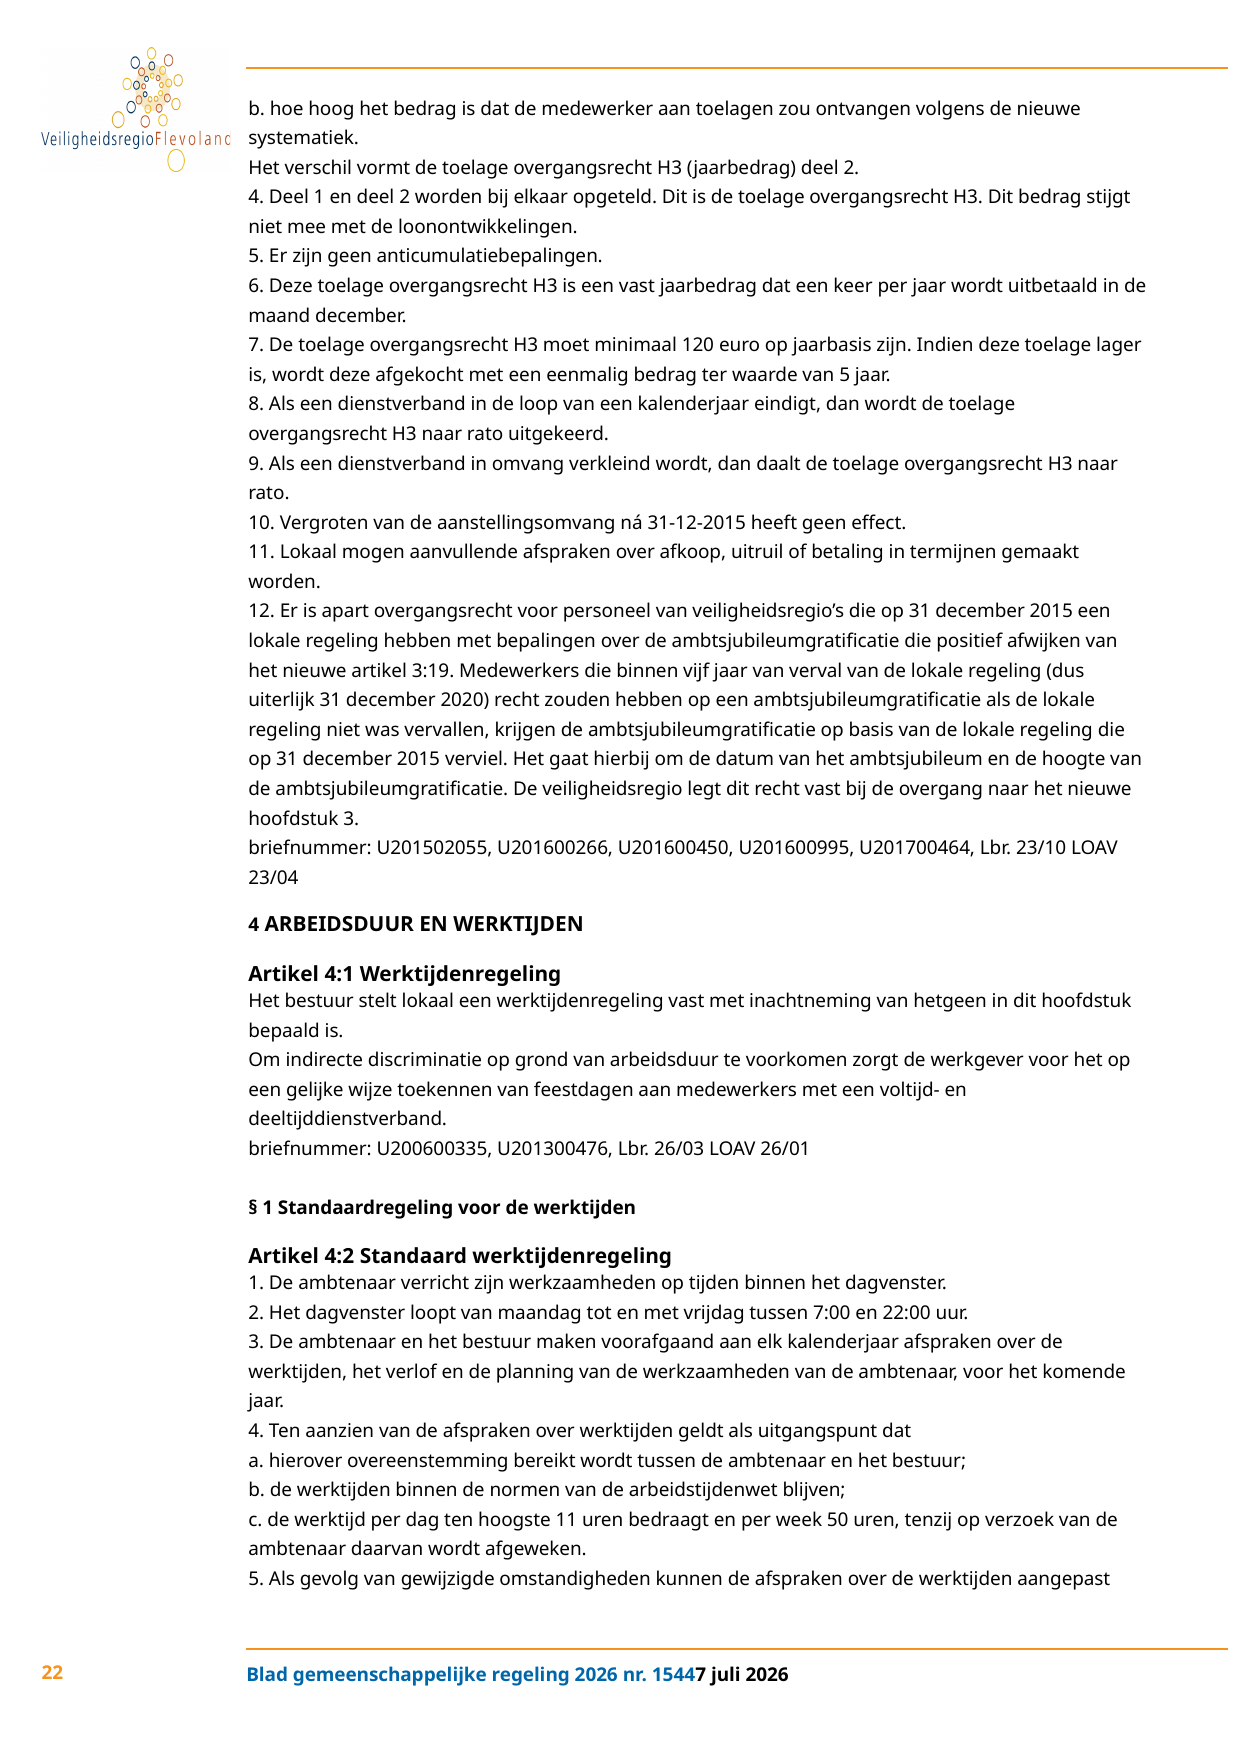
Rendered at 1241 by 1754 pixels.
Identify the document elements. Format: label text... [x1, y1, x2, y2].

text 1. De ambtenaar verricht zijn werkzaamheden op tijden binnen het dagvenster. [248, 1269, 1152, 1295]
text 8. Als een dienstverband in de loop van een kalenderjaar eindigt, dan wordt de toelage overgangsrecht H3 naar rato uitgekeerd. [248, 391, 1152, 446]
text briefnummer: U200600335, U201300476, Lbr. 26/03 LOAV 26/01 [248, 1135, 1152, 1161]
text a. hierover overeenstemming bereikt wordt tussen de ambtenaar en het bestuur; [248, 1447, 1152, 1473]
text Het bestuur stelt lokaal een werktijdenregeling vast met inachtneming van hetgeen in dit hoofdstuk bepaald is. [248, 987, 1152, 1043]
text b. hoe hoog het bedrag is dat de medewerker aan toelagen zou ontvangen volgens de nieuwe systematiek. [248, 95, 1152, 150]
text 4 ARBEIDSDUUR EN WERKTIJDEN [248, 909, 1152, 938]
picture [41, 47, 231, 172]
text Artikel 4:1 Werktijdenregeling [248, 959, 1152, 987]
text Om indirecte discriminatie op grond van arbeidsduur te voorkomen zorgt de werkgever voor het op een gelijke wijze toekennen van feestdagen aan medewerkers met een voltijd- en deeltijddienstverband. [248, 1046, 1152, 1131]
text 5. Als gevolg van gewijzigde omstandigheden kunnen de afspraken over de werktijden aangepast [248, 1565, 1152, 1591]
text 2. Het dagvenster loopt van maandag tot en met vrijdag tussen 7:00 en 22:00 uur. [248, 1299, 1152, 1325]
text 7. De toelage overgangsrecht H3 moet minimaal 120 euro op jaarbasis zijn. Indien deze toelage lager is, wordt deze afgekocht met een eenmalig bedrag ter waarde van 5 jaar. [248, 331, 1152, 387]
text 3. De ambtenaar en het bestuur maken voorafgaand aan elk kalenderjaar afspraken over de werktijden, het verlof en de planning van de werkzaamheden van de ambtenaar, voor het komende jaar. [248, 1328, 1152, 1413]
text 10. Vergroten van de aanstellingsomvang ná 31-12-2015 heeft geen effect. [248, 509, 1152, 535]
text b. de werktijden binnen de normen van de arbeidstijdenwet blijven; [248, 1476, 1152, 1502]
text 11. Lokaal mogen aanvullende afspraken over afkoop, uitruil of betaling in termijnen gemaakt worden. [248, 538, 1152, 594]
text 9. Als een dienstverband in omvang verkleind wordt, dan daalt de toelage overgangsrecht H3 naar rato. [248, 450, 1152, 505]
text § 1 Standaardregeling voor de werktijden [248, 1194, 1152, 1220]
text briefnummer: U201502055, U201600266, U201600450, U201600995, U201700464, Lbr. 23/10 LOAV 23/04 [248, 834, 1152, 890]
text 4. Ten aanzien van de afspraken over werktijden geldt als uitgangspunt dat [248, 1417, 1152, 1443]
text c. de werktijd per dag ten hoogste 11 uren bedraagt en per week 50 uren, tenzij op verzoek van de ambtenaar daarvan wordt afgeweken. [248, 1506, 1152, 1561]
text 5. Er zijn geen anticumulatiebepalingen. [248, 243, 1152, 268]
text 4. Deel 1 en deel 2 worden bij elkaar opgeteld. Dit is de toelage overgangsrecht H3. Dit bedrag stijgt niet mee met de loonontwikkelingen. [248, 183, 1152, 239]
text 6. Deze toelage overgangsrecht H3 is een vast jaarbedrag dat een keer per jaar wordt uitbetaald in de maand december. [248, 272, 1152, 328]
text 12. Er is apart overgangsrecht voor personeel van veiligheidsregio’s die op 31 december 2015 een lokale regeling hebben met bepalingen over de ambtsjubileumgratificatie die positief afwijken van het nieuwe artikel 3:19. Medewerkers die binnen vijf jaar van verval van de lokale regeling (dus uiterlijk 31 december 2020) recht zouden hebben op een ambtsjubileumgratificatie als de lokale regeling niet was vervallen, krijgen de ambtsjubileumgratificatie op basis van de lokale regeling die op 31 december 2015 verviel. Het gaat hierbij om de datum van het ambtsjubileum en de hoogte van de ambtsjubileumgratificatie. De veiligheidsregio legt dit recht vast bij de overgang naar het nieuwe hoofdstuk 3. [248, 598, 1152, 831]
text Artikel 4:2 Standaard werktijdenregeling [248, 1241, 1152, 1269]
text Het verschil vormt de toelage overgangsrecht H3 (jaarbedrag) deel 2. [248, 154, 1152, 180]
